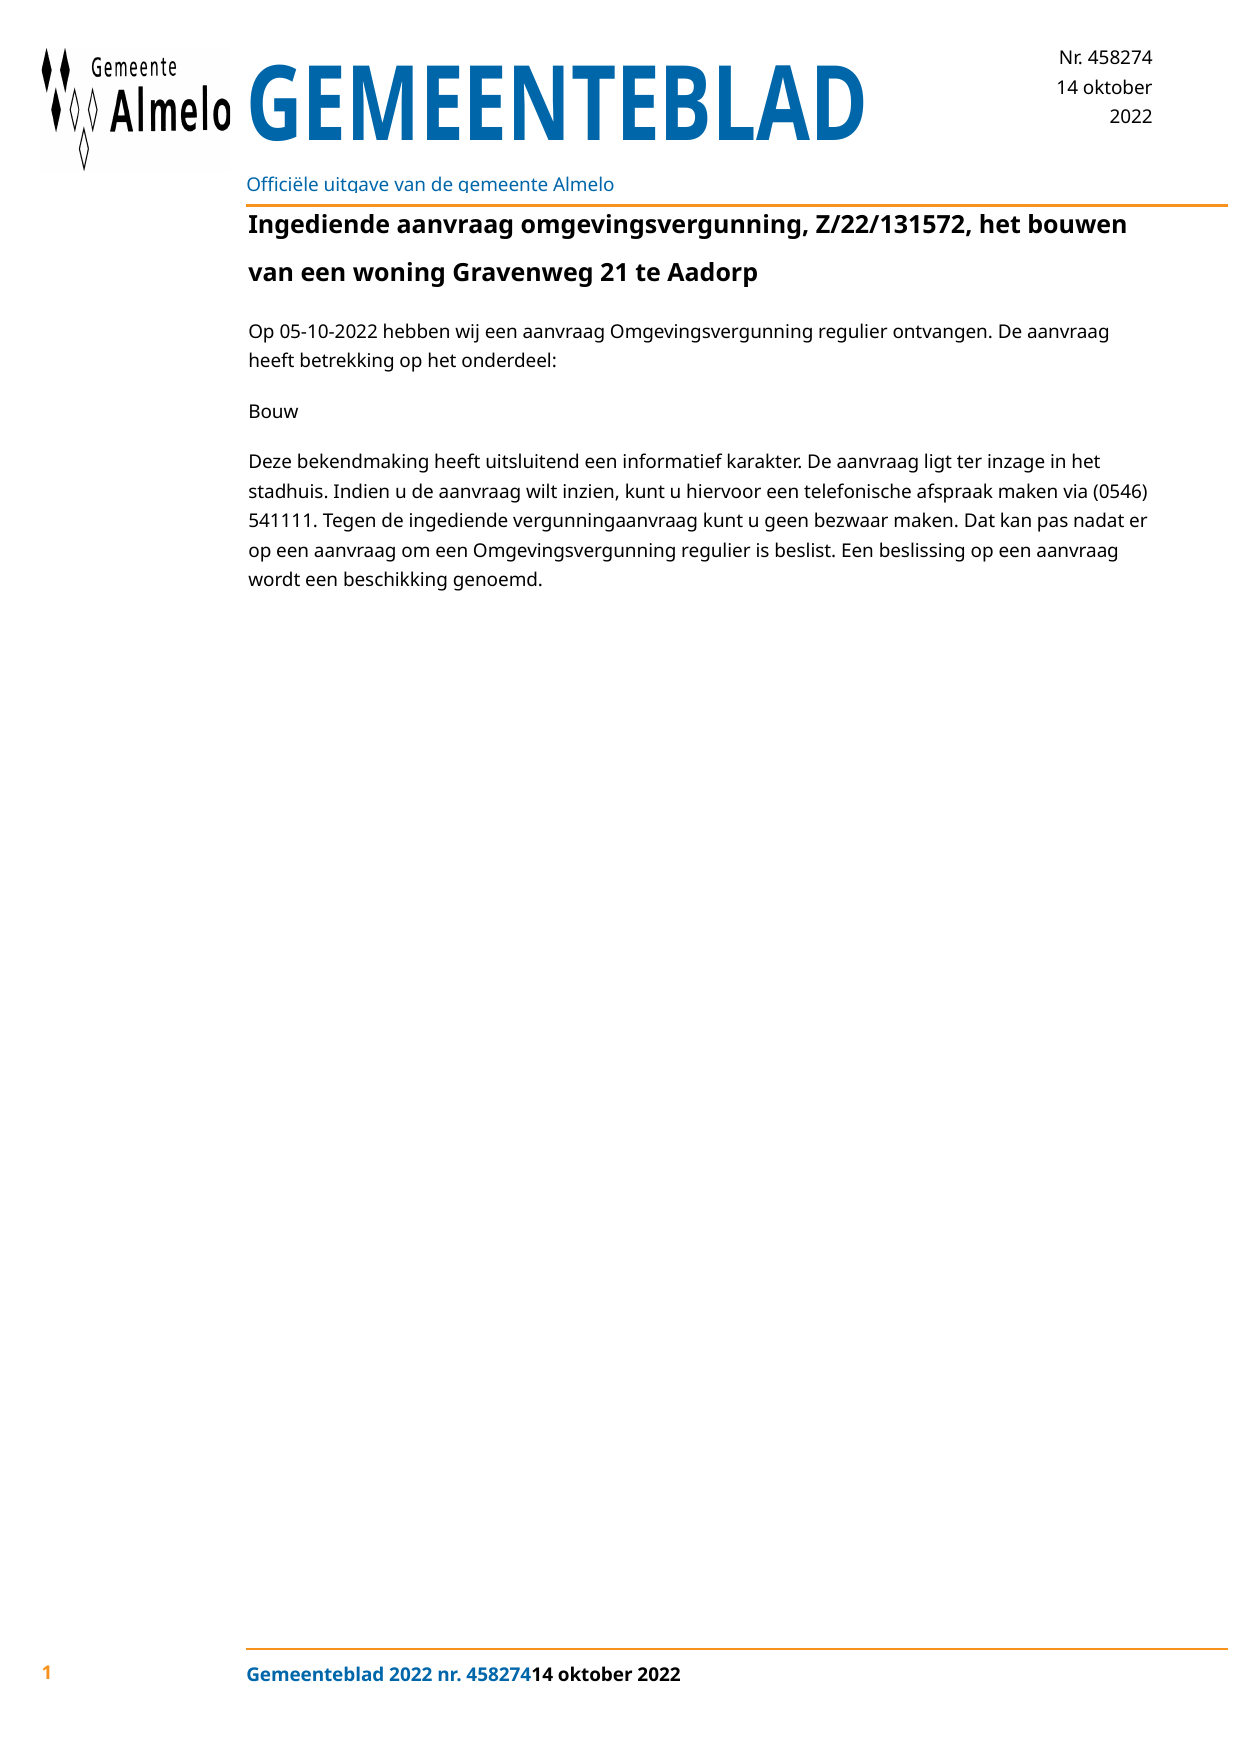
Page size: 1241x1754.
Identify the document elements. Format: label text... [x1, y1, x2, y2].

text Deze bekendmaking heeft uitsluitend een informatief karakter. De aanvraag ligt ter inzage in het stadhuis. Indien u de aanvraag wilt inzien, kunt u hiervoor een telefonische afspraak maken via (0546) 541111. Tegen de ingediende vergunningaanvraag kunt u geen bezwaar maken. Dat kan pas nadat er op een aanvraag om een Omgevingsvergunning regulier is beslist. Een beslissing op een aanvraag wordt een beschikking genoemd. [248, 448, 1152, 592]
text Ingediende aanvraag omgevingsvergunning, Z/22/131572, het bouwen van een woning Gravenweg 21 te Aadorp [248, 207, 1152, 288]
text Bouw [248, 398, 1152, 424]
picture [41, 47, 231, 172]
text Op 05-10-2022 hebben wij een aanvraag Omgevingsvergunning regulier ontvangen. De aanvraag heeft betrekking op het onderdeel: [248, 318, 1152, 373]
